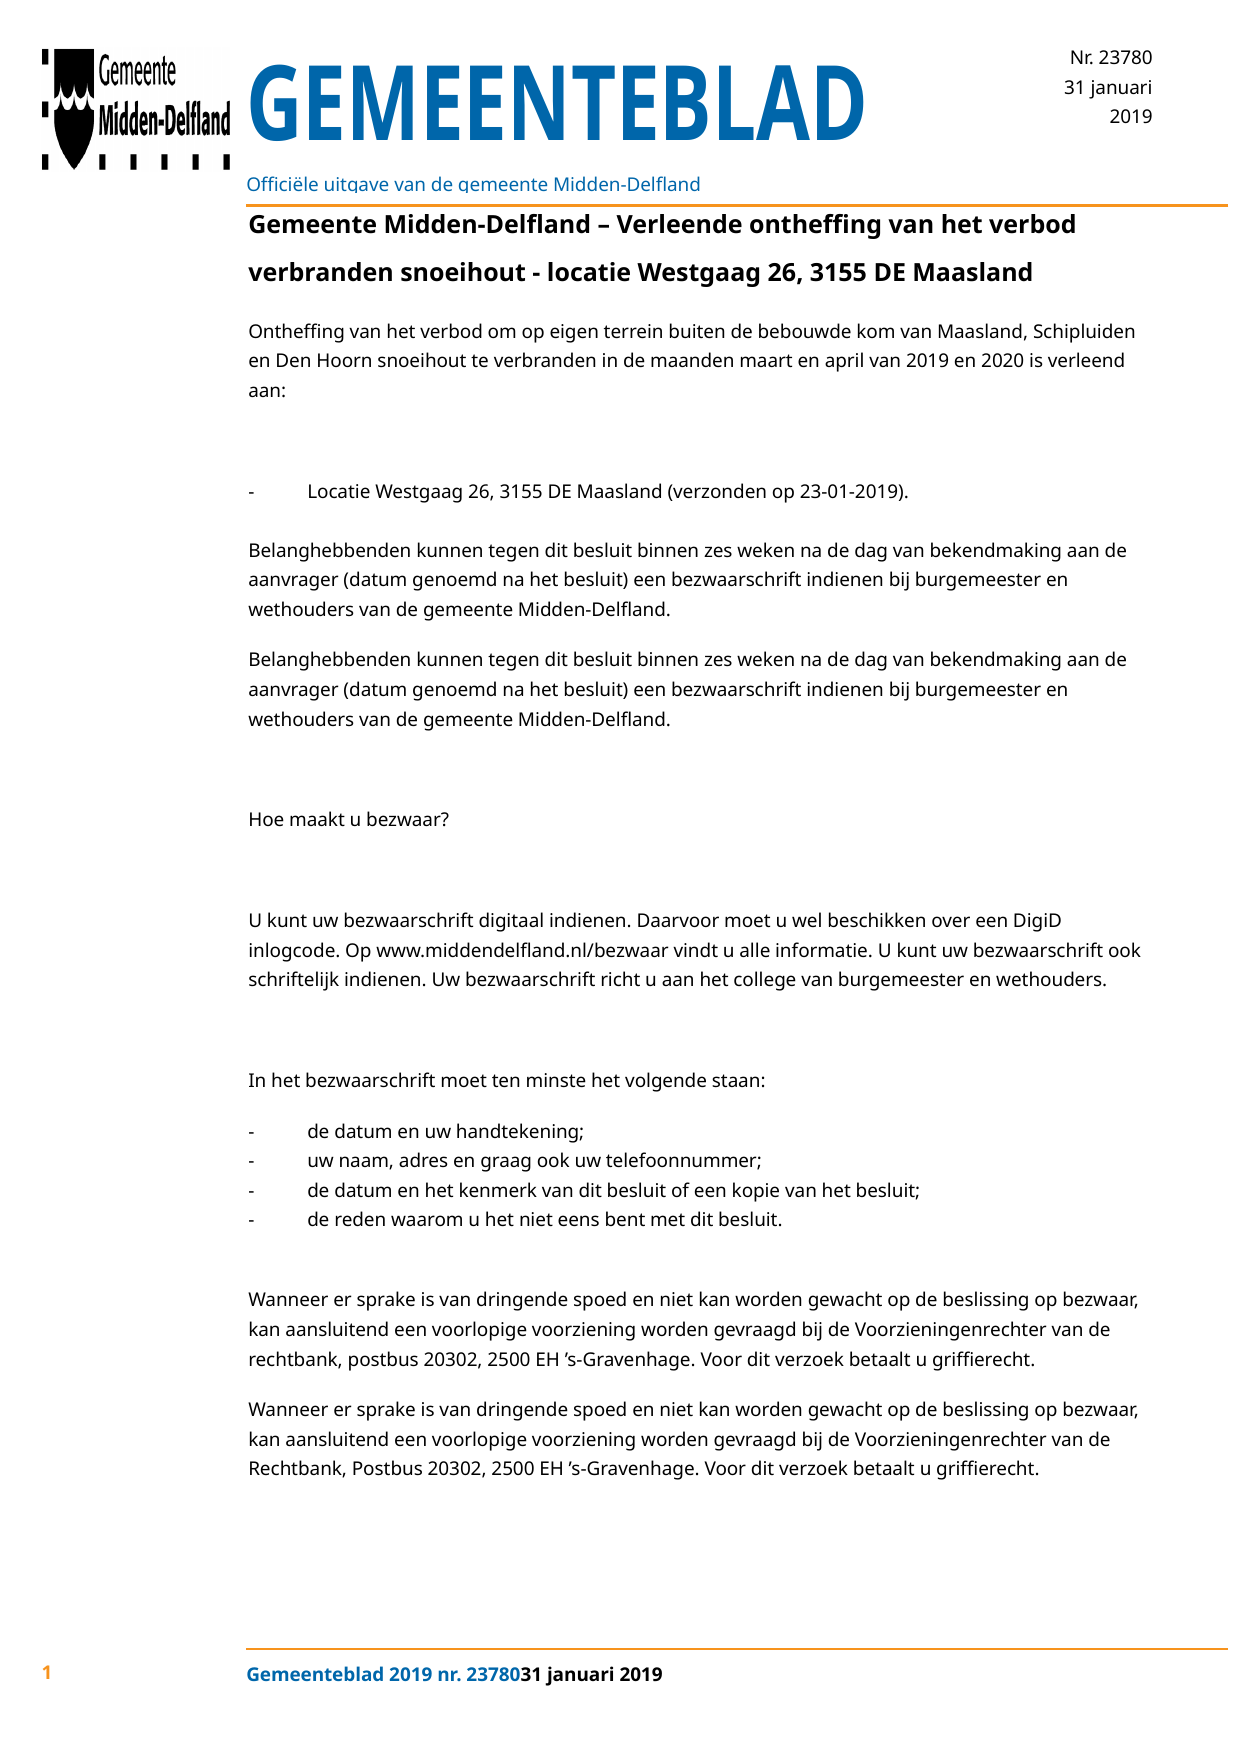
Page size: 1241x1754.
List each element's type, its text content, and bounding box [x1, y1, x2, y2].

text In het bezwaarschrift moet ten minste het volgende staan: [248, 1067, 1152, 1093]
text Belanghebbenden kunnen tegen dit besluit binnen zes weken na de dag van bekendmaking aan de aanvrager (datum genoemd na het besluit) een bezwaarschrift indienen bij burgemeester en wethouders van de gemeente Midden-Delfland. [248, 647, 1152, 732]
list uw naam, adres en graag ook uw telefoonnummer; [248, 1147, 1152, 1173]
text Wanneer er sprake is van dringende spoed en niet kan worden gewacht op de beslissing op bezwaar, kan aansluitend een voorlopige voorziening worden gevraagd bij de Voorzieningenrechter van de Rechtbank, Postbus 20302, 2500 EH ’s-Gravenhage. Voor dit verzoek betaalt u griffierecht. [248, 1396, 1152, 1481]
text Ontheffing van het verbod om op eigen terrein buiten de bebouwde kom van Maasland, Schipluiden en Den Hoorn snoeihout te verbranden in de maanden maart en april van 2019 en 2020 is verleend aan: [248, 318, 1152, 403]
text Belanghebbenden kunnen tegen dit besluit binnen zes weken na de dag van bekendmaking aan de aanvrager (datum genoemd na het besluit) een bezwaarschrift indienen bij burgemeester en wethouders van de gemeente Midden-Delfland. [248, 537, 1152, 622]
picture [41, 47, 231, 172]
list Locatie Westgaag 26, 3155 DE Maasland (verzonden op 23-01-2019). [248, 478, 1152, 504]
list de reden waarom u het niet eens bent met dit besluit. [248, 1207, 1152, 1232]
list de datum en het kenmerk van dit besluit of een kopie van het besluit; [248, 1177, 1152, 1203]
text Gemeente Midden-Delfland – Verleende ontheffing van het verbod verbranden snoeihout - locatie Westgaag 26, 3155 DE Maasland [248, 207, 1152, 288]
text U kunt uw bezwaarschrift digitaal indienen. Daarvoor moet u wel beschikken over een DigiD inlogcode. Op www.middendelfland.nl/bezwaar vindt u alle informatie. U kunt uw bezwaarschrift ook schriftelijk indienen. Uw bezwaarschrift richt u aan het college van burgemeester en wethouders. [248, 907, 1152, 992]
list de datum en uw handtekening; [248, 1118, 1152, 1144]
text ​Wanneer er sprake is van dringende spoed en niet kan worden gewacht op de beslissing op bezwaar, kan aansluitend een voorlopige voorziening worden gevraagd bij de Voorzieningenrechter van de rechtbank, postbus 20302, 2500 EH ’s-Gravenhage. Voor dit verzoek betaalt u griffierecht. [248, 1287, 1152, 1372]
text ​Hoe maakt u bezwaar? [248, 807, 1152, 832]
